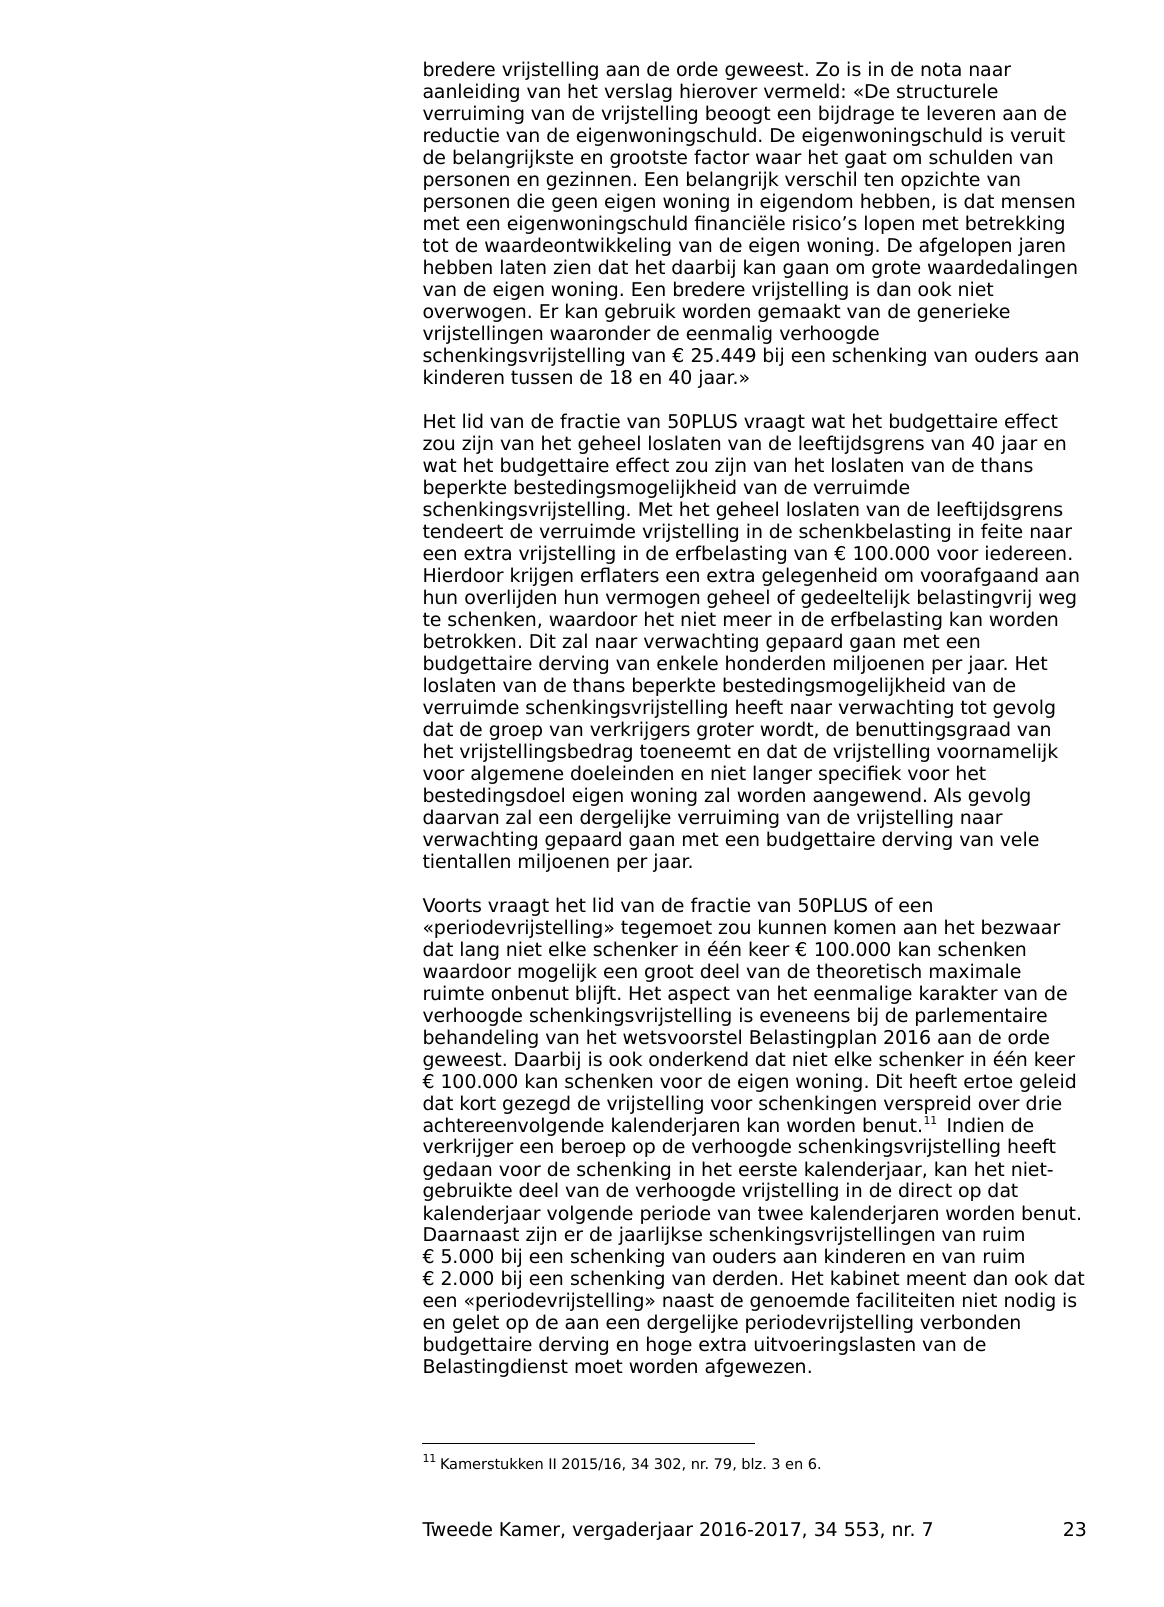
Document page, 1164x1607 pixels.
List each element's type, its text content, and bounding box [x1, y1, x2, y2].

text bredere vrijstelling aan de orde geweest. Zo is in de nota naar aanleiding van het verslag hierover vermeld: «De structurele verruiming van de vrijstelling beoogt een bijdrage te leveren aan de reductie van de eigenwoningschuld. De eigenwoningschuld is veruit de belangrijkste en grootste factor waar het gaat om schulden van personen en gezinnen. Een belangrijk verschil ten opzichte van personen die geen eigen woning in eigendom hebben, is dat mensen met een eigenwoningschuld financiële risico’s lopen met betrekking tot de waardeontwikkeling van de eigen woning. De afgelopen jaren hebben laten zien dat het daarbij kan gaan om grote waardedalingen van de eigen woning. Een bredere vrijstelling is dan ook niet overwogen. Er kan gebruik worden gemaakt van de generieke vrijstellingen waaronder de eenmalig verhoogde schenkingsvrijstelling van € 25.449 bij een schenking van ouders aan kinderen tussen de 18 en 40 jaar.» [422, 59, 1087, 389]
text Kamerstukken II 2015/16, 34 302, nr. 79, blz. 3 en 6. [422, 1452, 1087, 1474]
text Het lid van de fractie van 50PLUS vraagt wat het budgettaire effect zou zijn van het geheel loslaten van de leeftijdsgrens van 40 jaar en wat het budgettaire effect zou zijn van het loslaten van de thans beperkte bestedingsmogelijkheid van de verruimde schenkingsvrijstelling. Met het geheel loslaten van de leeftijdsgrens tendeert de verruimde vrijstelling in de schenkbelasting in feite naar een extra vrijstelling in de erfbelasting van € 100.000 voor iedereen. Hierdoor krijgen erflaters een extra gelegenheid om voorafgaand aan hun overlijden hun vermogen geheel of gedeeltelijk belastingvrij weg te schenken, waardoor het niet meer in de erfbelasting kan worden betrokken. Dit zal naar verwachting gepaard gaan met een budgettaire derving van enkele honderden miljoenen per jaar. Het loslaten van de thans beperkte bestedingsmogelijkheid van de verruimde schenkingsvrijstelling heeft naar verwachting tot gevolg dat de groep van verkrijgers groter wordt, de benuttingsgraad van het vrijstellingsbedrag toeneemt en dat de vrijstelling voornamelijk voor algemene doeleinden en niet langer specifiek voor het bestedingsdoel eigen woning zal worden aangewend. Als gevolg daarvan zal een dergelijke verruiming van de vrijstelling naar verwachting gepaard gaan met een budgettaire derving van vele tientallen miljoenen per jaar. [422, 411, 1087, 872]
text Voorts vraagt het lid van de fractie van 50PLUS of een «periodevrijstelling» tegemoet zou kunnen komen aan het bezwaar dat lang niet elke schenker in één keer € 100.000 kan schenken waardoor mogelijk een groot deel van de theoretisch maximale ruimte onbenut blijft. Het aspect van het eenmalige karakter van de verhoogde schenkingsvrijstelling is eveneens bij de parlementaire behandeling van het wetsvoorstel Belastingplan 2016 aan de orde geweest. Daarbij is ook onderkend dat niet elke schenker in één keer € 100.000 kan schenken voor de eigen woning. Dit heeft ertoe geleid dat kort gezegd de vrijstelling voor schenkingen verspreid over drie achtereenvolgende kalenderjaren kan worden benut. Indien de verkrijger een beroep op de verhoogde schenkingsvrijstelling heeft gedaan voor de schenking in het eerste kalenderjaar, kan het niet-gebruikte deel van de verhoogde vrijstelling in de direct op dat kalenderjaar volgende periode van twee kalenderjaren worden benut. Daarnaast zijn er de jaarlijkse schenkingsvrijstellingen van ruim € 5.000 bij een schenking van ouders aan kinderen en van ruim € 2.000 bij een schenking van derden. Het kabinet meent dan ook dat een «periodevrijstelling» naast de genoemde faciliteiten niet nodig is en gelet op de aan een dergelijke periodevrijstelling verbonden budgettaire derving en hoge extra uitvoeringslasten van de Belastingdienst moet worden afgewezen. [422, 895, 1087, 1378]
